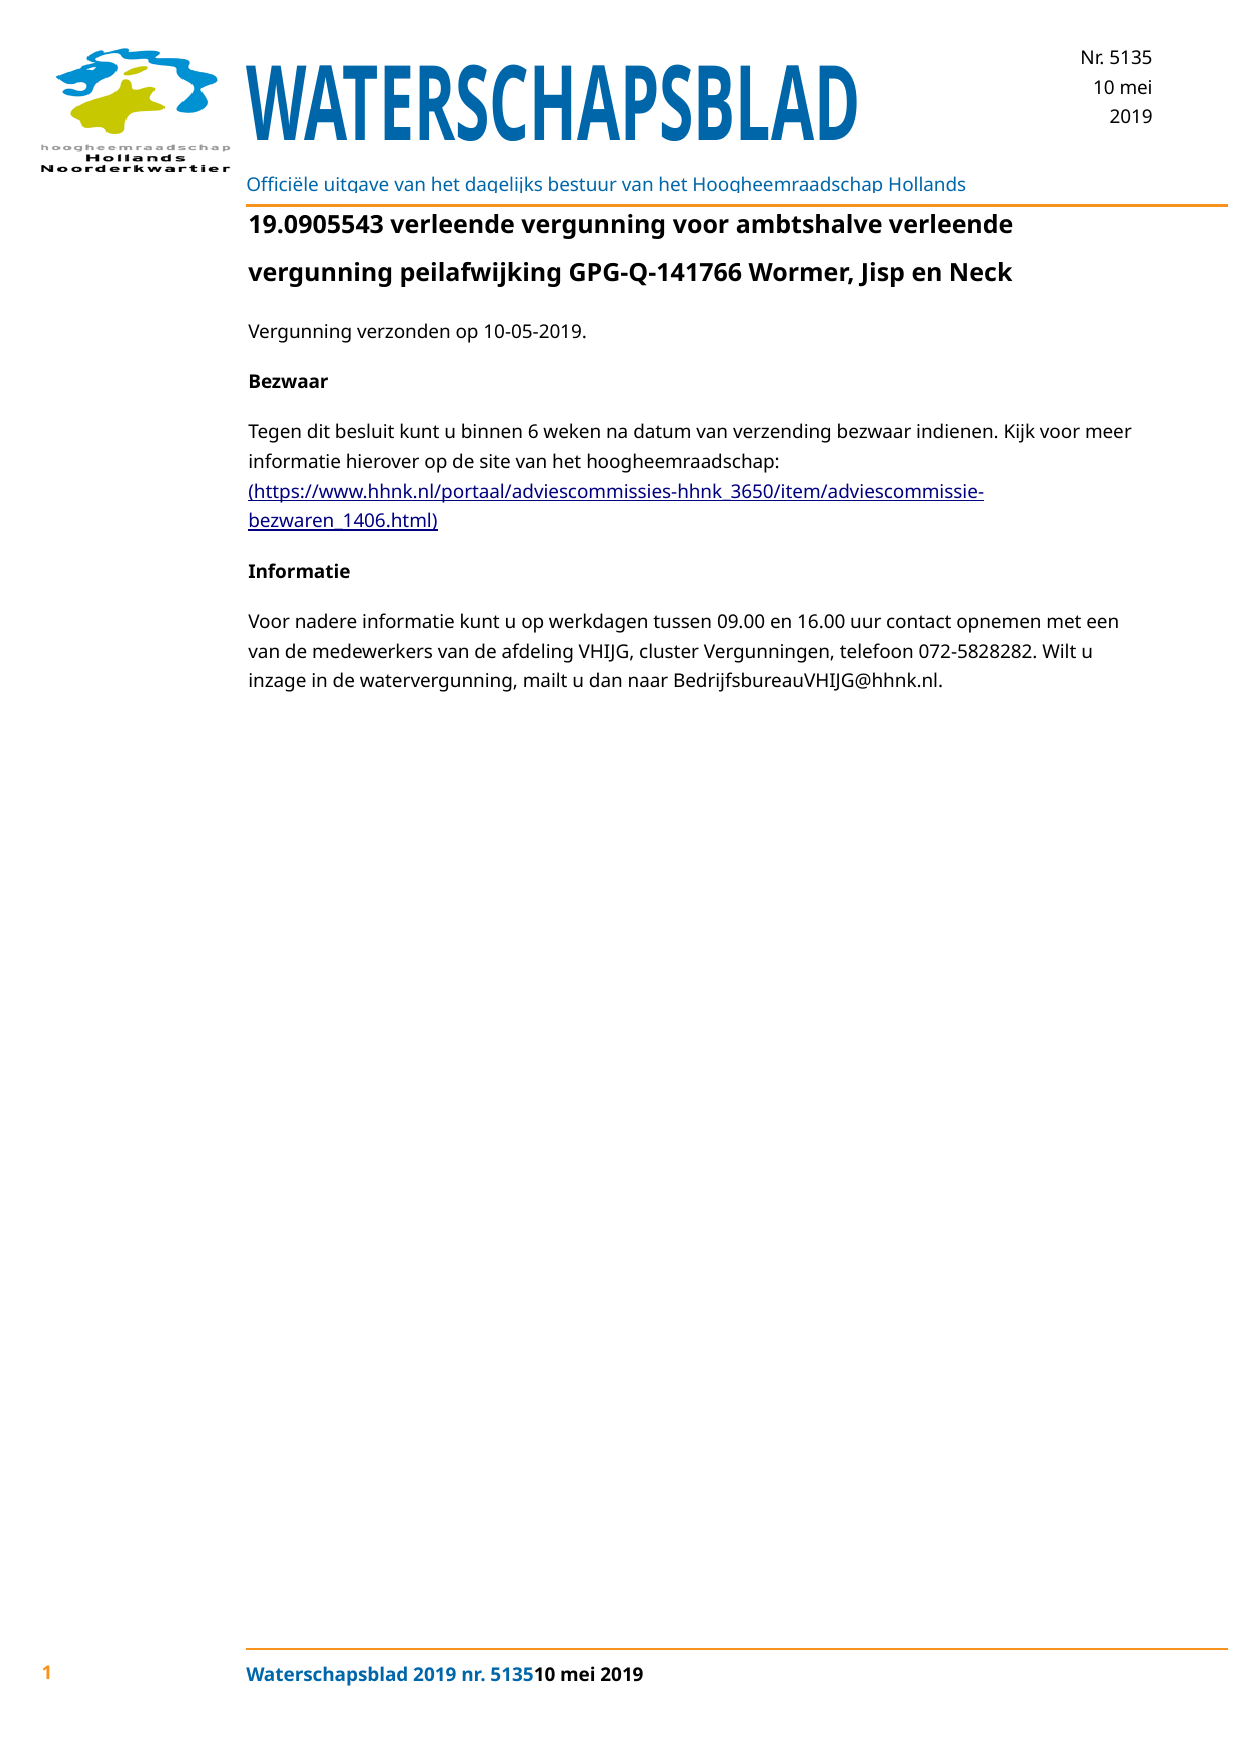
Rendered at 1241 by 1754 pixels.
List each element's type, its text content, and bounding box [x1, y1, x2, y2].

text Voor nadere informatie kunt u op werkdagen tussen 09.00 en 16.00 uur contact opnemen met een van de medewerkers van de afdeling VHIJG, cluster Vergunningen, telefoon 072-5828282. Wilt u inzage in de watervergunning, mailt u dan naar BedrijfsbureauVHIJG@hhnk.nl. [248, 608, 1152, 693]
text Vergunning verzonden op 10-05-2019. [248, 318, 1152, 344]
text Informatie [248, 558, 1152, 584]
text Bezwaar [248, 368, 1152, 394]
text Tegen dit besluit kunt u binnen 6 weken na datum van verzending bezwaar indienen. Kijk voor meer informatie hierover op de site van het hoogheemraadschap: (https://www.hhnk.nl/portaal/adviescommissies-hhnk_3650/item/adviescommissie-bezwaren_1406.html) [248, 419, 1152, 533]
text 19.0905543 verleende vergunning voor ambtshalve verleende vergunning peilafwijking GPG-Q-141766 Wormer, Jisp en Neck [248, 207, 1152, 288]
picture [41, 47, 231, 172]
